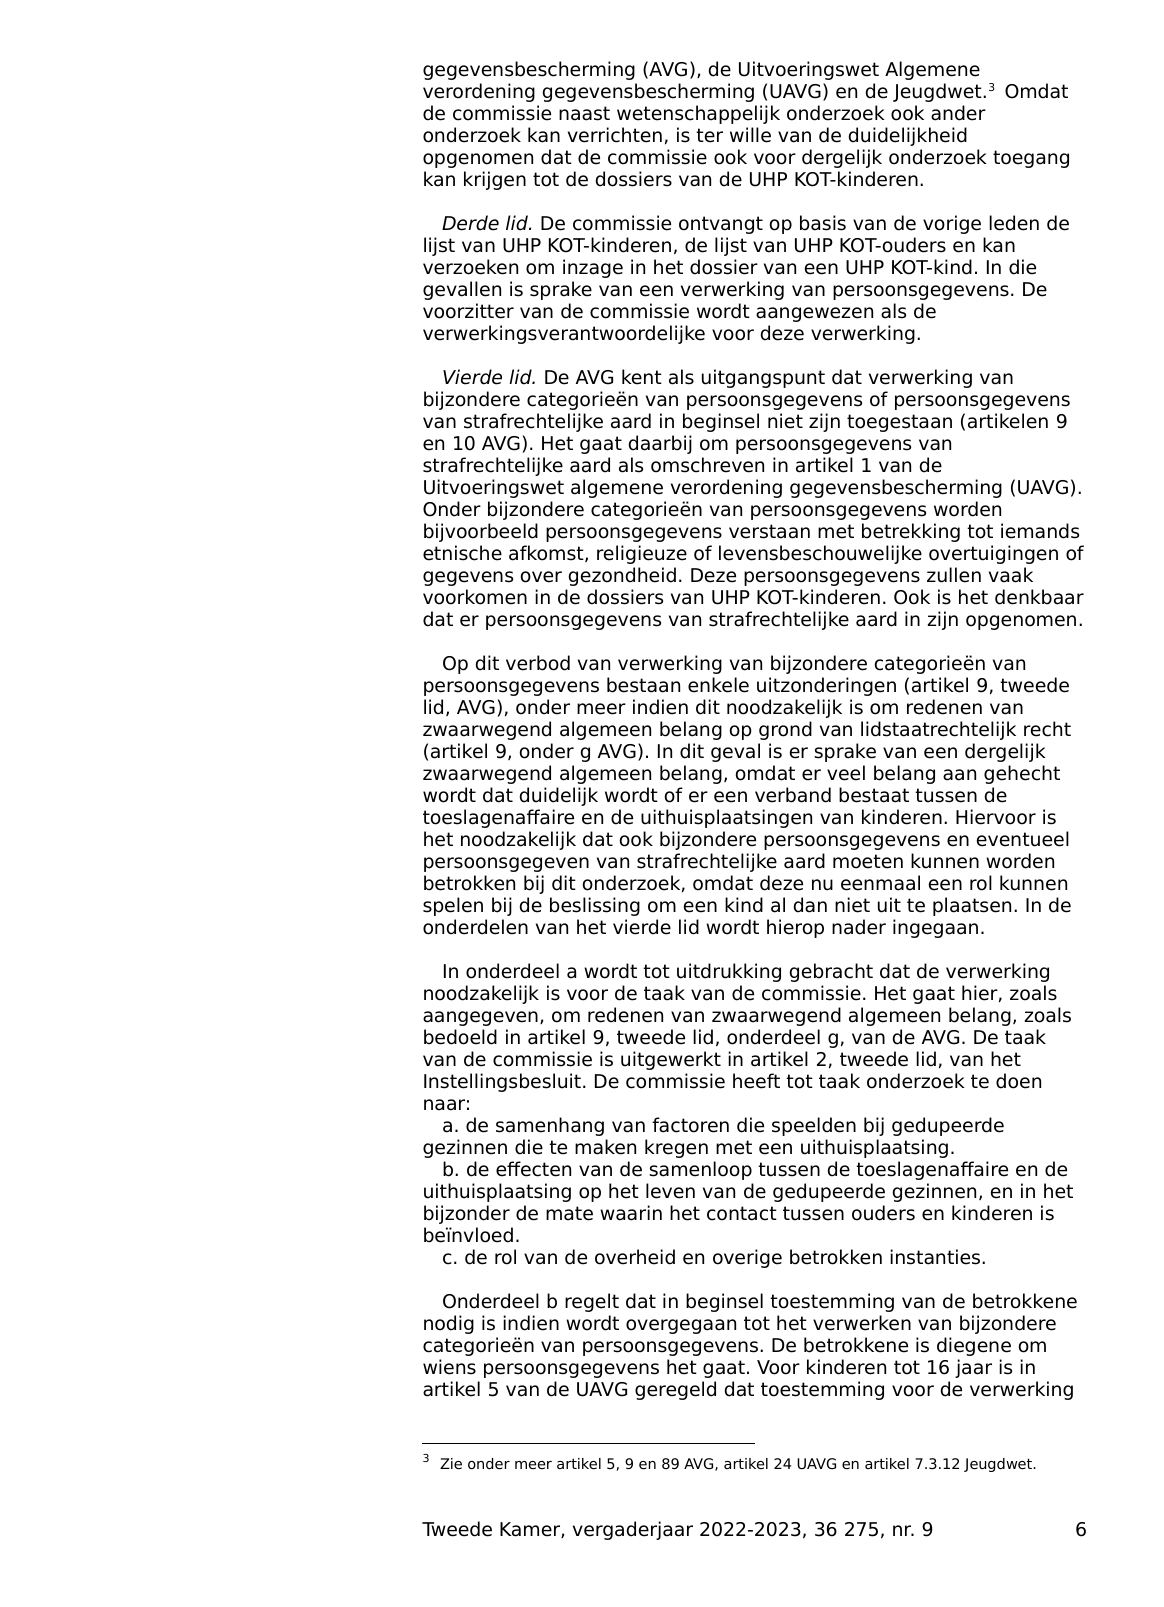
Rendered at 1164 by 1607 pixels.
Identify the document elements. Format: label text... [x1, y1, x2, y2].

text Derde lid. De commissie ontvangt op basis van de vorige leden de lijst van UHP KOT-kinderen, de lijst van UHP KOT-ouders en kan verzoeken om inzage in het dossier van een UHP KOT-kind. In die gevallen is sprake van een verwerking van persoonsgegevens. De voorzitter van de commissie wordt aangewezen als de verwerkingsverantwoordelijke voor deze verwerking. [422, 213, 1087, 345]
text b. de effecten van de samenloop tussen de toeslagenaffaire en de uithuisplaatsing op het leven van de gedupeerde gezinnen, en in het bijzonder de mate waarin het contact tussen ouders en kinderen is beïnvloed. [422, 1159, 1087, 1247]
text Vierde lid. De AVG kent als uitgangspunt dat verwerking van bijzondere categorieën van persoonsgegevens of persoonsgegevens van strafrechtelijke aard in beginsel niet zijn toegestaan (artikelen 9 en 10 AVG). Het gaat daarbij om persoonsgegevens van strafrechtelijke aard als omschreven in artikel 1 van de Uitvoeringswet algemene verordening gegevensbescherming (UAVG). Onder bijzondere categorieën van persoonsgegevens worden bijvoorbeeld persoonsgegevens verstaan met betrekking tot iemands etnische afkomst, religieuze of levensbeschouwelijke overtuigingen of gegevens over gezondheid. Deze persoonsgegevens zullen vaak voorkomen in de dossiers van UHP KOT-kinderen. Ook is het denkbaar dat er persoonsgegevens van strafrechtelijke aard in zijn opgenomen. [422, 367, 1087, 631]
text Op dit verbod van verwerking van bijzondere categorieën van persoonsgegevens bestaan enkele uitzonderingen (artikel 9, tweede lid, AVG), onder meer indien dit noodzakelijk is om redenen van zwaarwegend algemeen belang op grond van lidstaatrechtelijk recht (artikel 9, onder g AVG). In dit geval is er sprake van een dergelijk zwaarwegend algemeen belang, omdat er veel belang aan gehecht wordt dat duidelijk wordt of er een verband bestaat tussen de toeslagenaffaire en de uithuisplaatsingen van kinderen. Hiervoor is het noodzakelijk dat ook bijzondere persoonsgegevens en eventueel persoonsgegeven van strafrechtelijke aard moeten kunnen worden betrokken bij dit onderzoek, omdat deze nu eenmaal een rol kunnen spelen bij de beslissing om een kind al dan niet uit te plaatsen. In de onderdelen van het vierde lid wordt hierop nader ingegaan. [422, 653, 1087, 939]
text a. de samenhang van factoren die speelden bij gedupeerde gezinnen die te maken kregen met een uithuisplaatsing. [422, 1115, 1087, 1159]
text Onderdeel b regelt dat in beginsel toestemming van de betrokkene nodig is indien wordt overgegaan tot het verwerken van bijzondere categorieën van persoonsgegevens. De betrokkene is diegene om wiens persoonsgegevens het gaat. Voor kinderen tot 16 jaar is in artikel 5 van de UAVG geregeld dat toestemming voor de verwerking [422, 1291, 1087, 1401]
text c. de rol van de overheid en overige betrokken instanties. [422, 1247, 1087, 1269]
text In onderdeel a wordt tot uitdrukking gebracht dat de verwerking noodzakelijk is voor de taak van de commissie. Het gaat hier, zoals aangegeven, om redenen van zwaarwegend algemeen belang, zoals bedoeld in artikel 9, tweede lid, onderdeel g, van de AVG. De taak van de commissie is uitgewerkt in artikel 2, tweede lid, van het Instellingsbesluit. De commissie heeft tot taak onderzoek te doen naar: [422, 961, 1087, 1115]
text Zie onder meer artikel 5, 9 en 89 AVG, artikel 24 UAVG en artikel 7.3.12 Jeugdwet. [422, 1452, 1087, 1474]
text gegevensbescherming (AVG), de Uitvoeringswet Algemene verordening gegevensbescherming (UAVG) en de Jeugdwet. Omdat de commissie naast wetenschappelijk onderzoek ook ander onderzoek kan verrichten, is ter wille van de duidelijkheid opgenomen dat de commissie ook voor dergelijk onderzoek toegang kan krijgen tot de dossiers van de UHP KOT-kinderen. [422, 59, 1087, 191]
